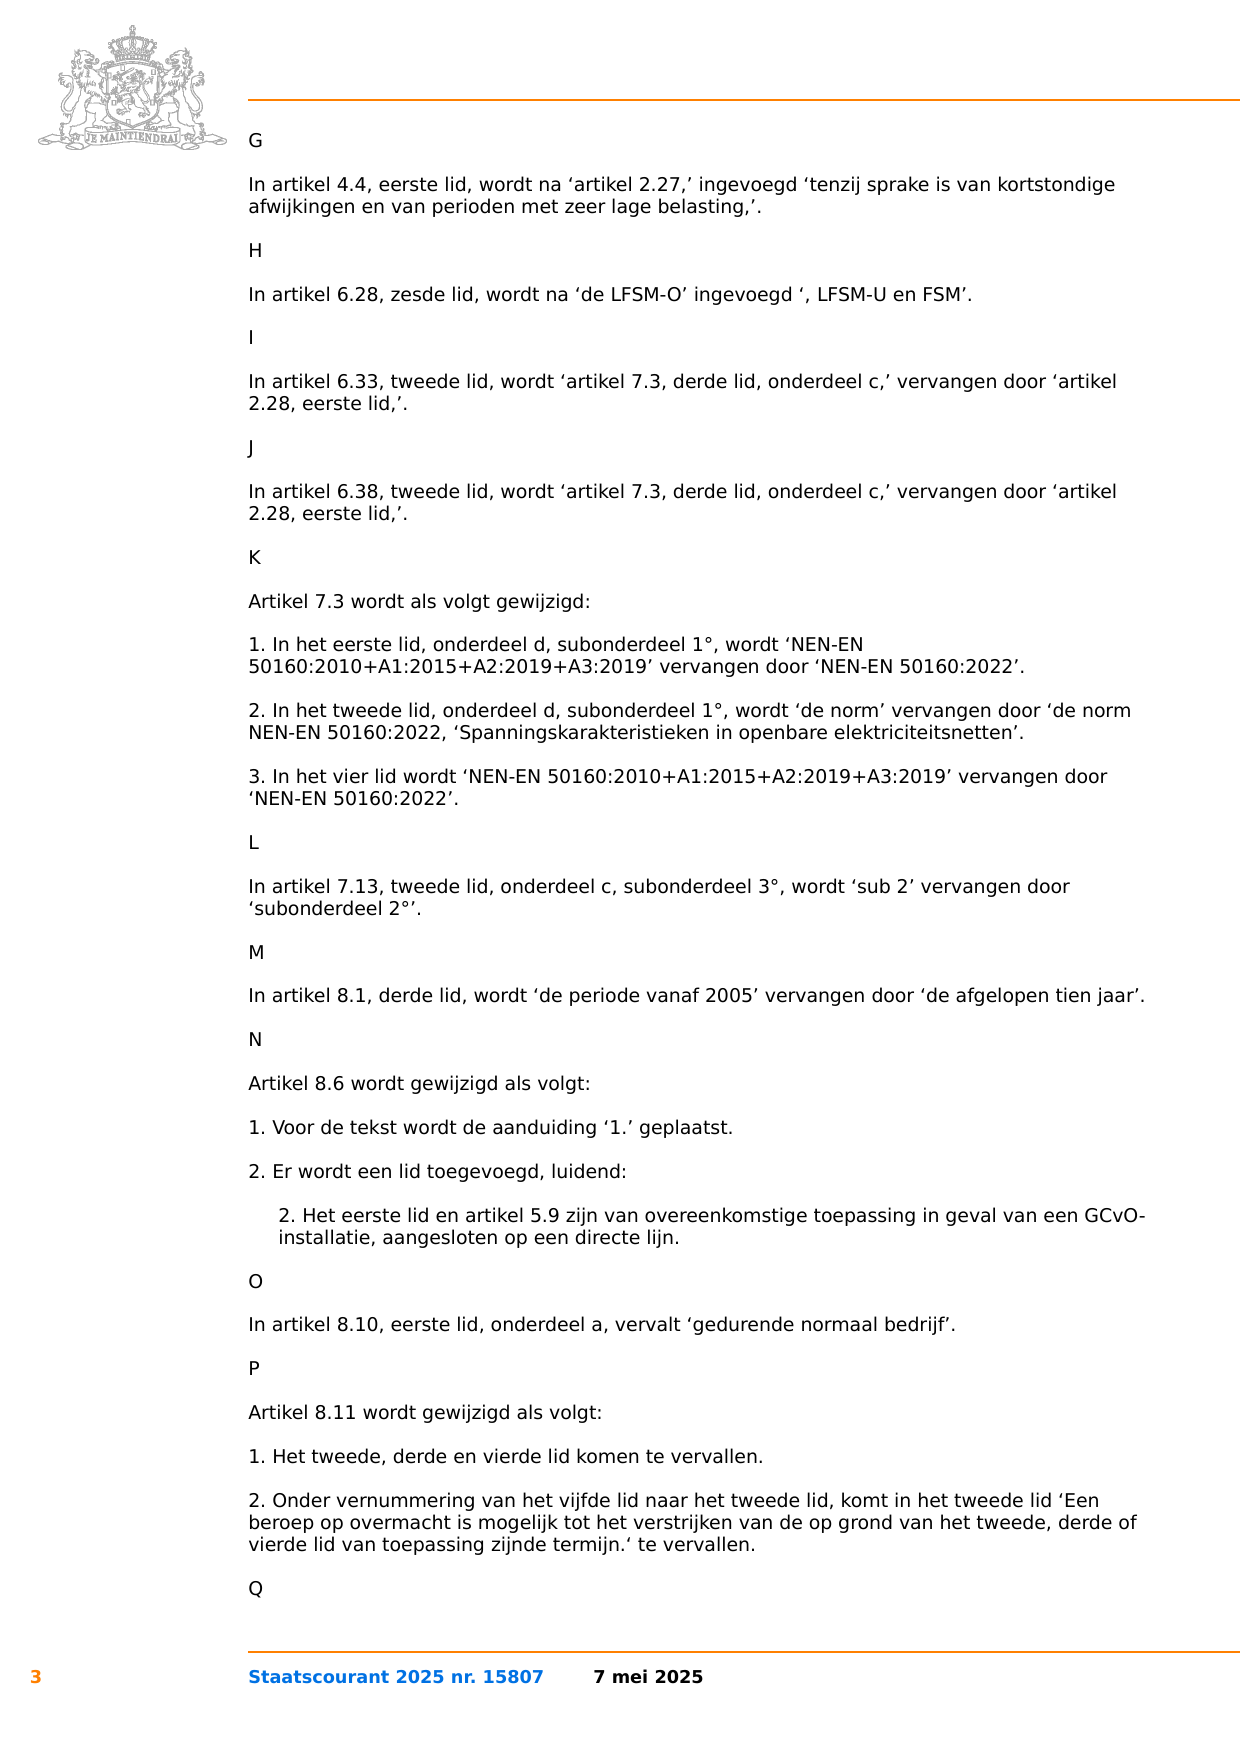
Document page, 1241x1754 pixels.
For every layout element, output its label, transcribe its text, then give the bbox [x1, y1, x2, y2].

text In artikel 7.13, tweede lid, onderdeel c, subonderdeel 3°, wordt ‘sub 2’ vervangen door ‘subonderdeel 2°’. [248, 876, 1163, 920]
text Artikel 8.6 wordt gewijzigd als volgt: [248, 1073, 1163, 1095]
picture [38, 25, 227, 150]
text N [248, 1029, 1163, 1051]
text 2. Het eerste lid en artikel 5.9 zijn van overeenkomstige toepassing in geval van een GCvO-installatie, aangesloten op een directe lijn. [278, 1205, 1163, 1249]
text O [248, 1271, 1163, 1292]
text 3. In het vier lid wordt ‘NEN-EN 50160:2010+A1:2015+A2:2019+A3:2019’ vervangen door ‘NEN-EN 50160:2022’. [248, 766, 1163, 810]
text M [248, 942, 1163, 963]
text J [248, 437, 1163, 459]
text In artikel 6.33, tweede lid, wordt ‘artikel 7.3, derde lid, onderdeel c,’ vervangen door ‘artikel 2.28, eerste lid,’. [248, 371, 1163, 415]
text In artikel 6.28, zesde lid, wordt na ‘de LFSM-O’ ingevoegd ‘, LFSM-U en FSM’. [248, 283, 1163, 305]
text 2. Onder vernummering van het vijfde lid naar het tweede lid, komt in het tweede lid ‘Een beroep op overmacht is mogelijk tot het verstrijken van de op grond van het tweede, derde of vierde lid van toepassing zijnde termijn.‘ te vervallen. [248, 1490, 1163, 1556]
text In artikel 8.10, eerste lid, onderdeel a, vervalt ‘gedurende normaal bedrijf’. [248, 1314, 1163, 1336]
text H [248, 239, 1163, 262]
text K [248, 547, 1163, 569]
text G [248, 130, 1163, 152]
text Q [248, 1578, 1163, 1599]
text 1. Voor de tekst wordt de aanduiding ‘1.’ geplaatst. [248, 1117, 1163, 1139]
text In artikel 8.1, derde lid, wordt ‘de periode vanaf 2005’ vervangen door ‘de afgelopen tien jaar’. [248, 985, 1163, 1007]
text Artikel 7.3 wordt als volgt gewijzigd: [248, 591, 1163, 612]
text 2. In het tweede lid, onderdeel d, subonderdeel 1°, wordt ‘de norm’ vervangen door ‘de norm NEN-EN 50160:2022, ‘Spanningskarakteristieken in openbare elektriciteitsnetten’. [248, 700, 1163, 744]
text In artikel 6.38, tweede lid, wordt ‘artikel 7.3, derde lid, onderdeel c,’ vervangen door ‘artikel 2.28, eerste lid,’. [248, 481, 1163, 525]
text P [248, 1358, 1163, 1380]
text 1. Het tweede, derde en vierde lid komen te vervallen. [248, 1446, 1163, 1468]
text 1. In het eerste lid, onderdeel d, subonderdeel 1°, wordt ‘NEN-EN 50160:2010+A1:2015+A2:2019+A3:2019’ vervangen door ‘NEN-EN 50160:2022’. [248, 634, 1163, 678]
text 2. Er wordt een lid toegevoegd, luidend: [248, 1161, 1163, 1183]
text L [248, 832, 1163, 854]
text I [248, 327, 1163, 349]
text Artikel 8.11 wordt gewijzigd als volgt: [248, 1402, 1163, 1424]
text In artikel 4.4, eerste lid, wordt na ‘artikel 2.27,’ ingevoegd ‘tenzij sprake is van kortstondige afwijkingen en van perioden met zeer lage belasting,’. [248, 174, 1163, 218]
